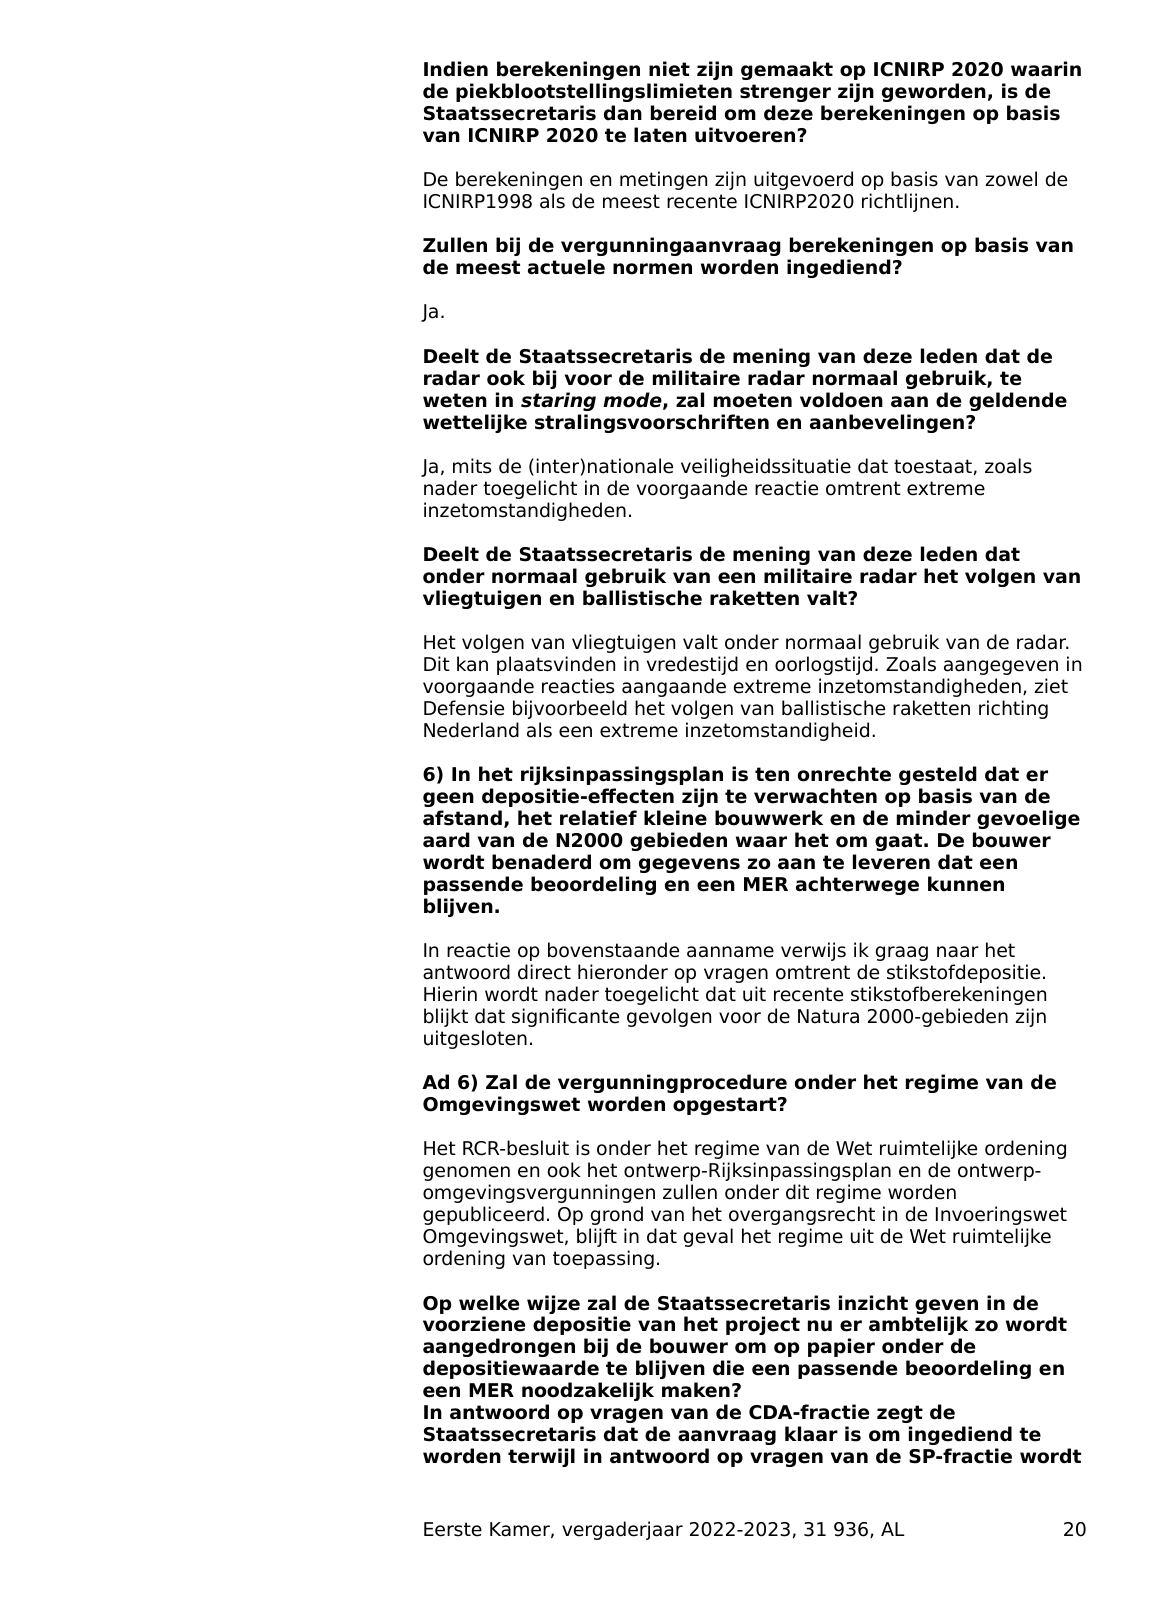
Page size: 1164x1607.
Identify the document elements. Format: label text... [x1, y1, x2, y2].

text Op welke wijze zal de Staatssecretaris inzicht geven in de voorziene depositie van het project nu er ambtelijk zo wordt aangedrongen bij de bouwer om op papier onder de depositiewaarde te blijven die een passende beoordeling en een MER noodzakelijk maken? [422, 1292, 1087, 1402]
text Ja. [422, 301, 1087, 323]
text Deelt de Staatssecretaris de mening van deze leden dat onder normaal gebruik van een militaire radar het volgen van vliegtuigen en ballistische raketten valt? [422, 544, 1087, 610]
text De berekeningen en metingen zijn uitgevoerd op basis van zowel de ICNIRP1998 als de meest recente ICNIRP2020 richtlijnen. [422, 169, 1087, 213]
text Ja, mits de (inter)nationale veiligheidssituatie dat toestaat, zoals nader toegelicht in de voorgaande reactie omtrent extreme inzetomstandigheden. [422, 456, 1087, 522]
text Ad 6) Zal de vergunningprocedure onder het regime van de Omgevingswet worden opgestart? [422, 1072, 1087, 1116]
text In antwoord op vragen van de CDA-fractie zegt de Staatssecretaris dat de aanvraag klaar is om ingediend te worden terwijl in antwoord op vragen van de SP-fractie wordt [422, 1402, 1087, 1468]
text In reactie op bovenstaande aanname verwijs ik graag naar het antwoord direct hieronder op vragen omtrent de stikstofdepositie. Hierin wordt nader toegelicht dat uit recente stikstofberekeningen blijkt dat significante gevolgen voor de Natura 2000-gebieden zijn uitgesloten. [422, 940, 1087, 1050]
text Deelt de Staatssecretaris de mening van deze leden dat de radar ook bij voor de militaire radar normaal gebruik, te weten in staring mode, zal moeten voldoen aan de geldende wettelijke stralingsvoorschriften en aanbevelingen? [422, 346, 1087, 433]
text Indien berekeningen niet zijn gemaakt op ICNIRP 2020 waarin de piekblootstellingslimieten strenger zijn geworden, is de Staatssecretaris dan bereid om deze berekeningen op basis van ICNIRP 2020 te laten uitvoeren? [422, 59, 1087, 147]
text Het volgen van vliegtuigen valt onder normaal gebruik van de radar. Dit kan plaatsvinden in vredestijd en oorlogstijd. Zoals aangegeven in voorgaande reacties aangaande extreme inzetomstandigheden, ziet Defensie bijvoorbeeld het volgen van ballistische raketten richting Nederland als een extreme inzetomstandigheid. [422, 632, 1087, 742]
text 6) In het rijksinpassingsplan is ten onrechte gesteld dat er geen depositie-effecten zijn te verwachten op basis van de afstand, het relatief kleine bouwwerk en de minder gevoelige aard van de N2000 gebieden waar het om gaat. De bouwer wordt benaderd om gegevens zo aan te leveren dat een passende beoordeling en een MER achterwege kunnen blijven. [422, 764, 1087, 918]
text Het RCR-besluit is onder het regime van de Wet ruimtelijke ordening genomen en ook het ontwerp-Rijksinpassingsplan en de ontwerp-omgevingsvergunningen zullen onder dit regime worden gepubliceerd. Op grond van het overgangsrecht in de Invoeringswet Omgevingswet, blijft in dat geval het regime uit de Wet ruimtelijke ordening van toepassing. [422, 1138, 1087, 1270]
text Zullen bij de vergunningaanvraag berekeningen op basis van de meest actuele normen worden ingediend? [422, 235, 1087, 279]
